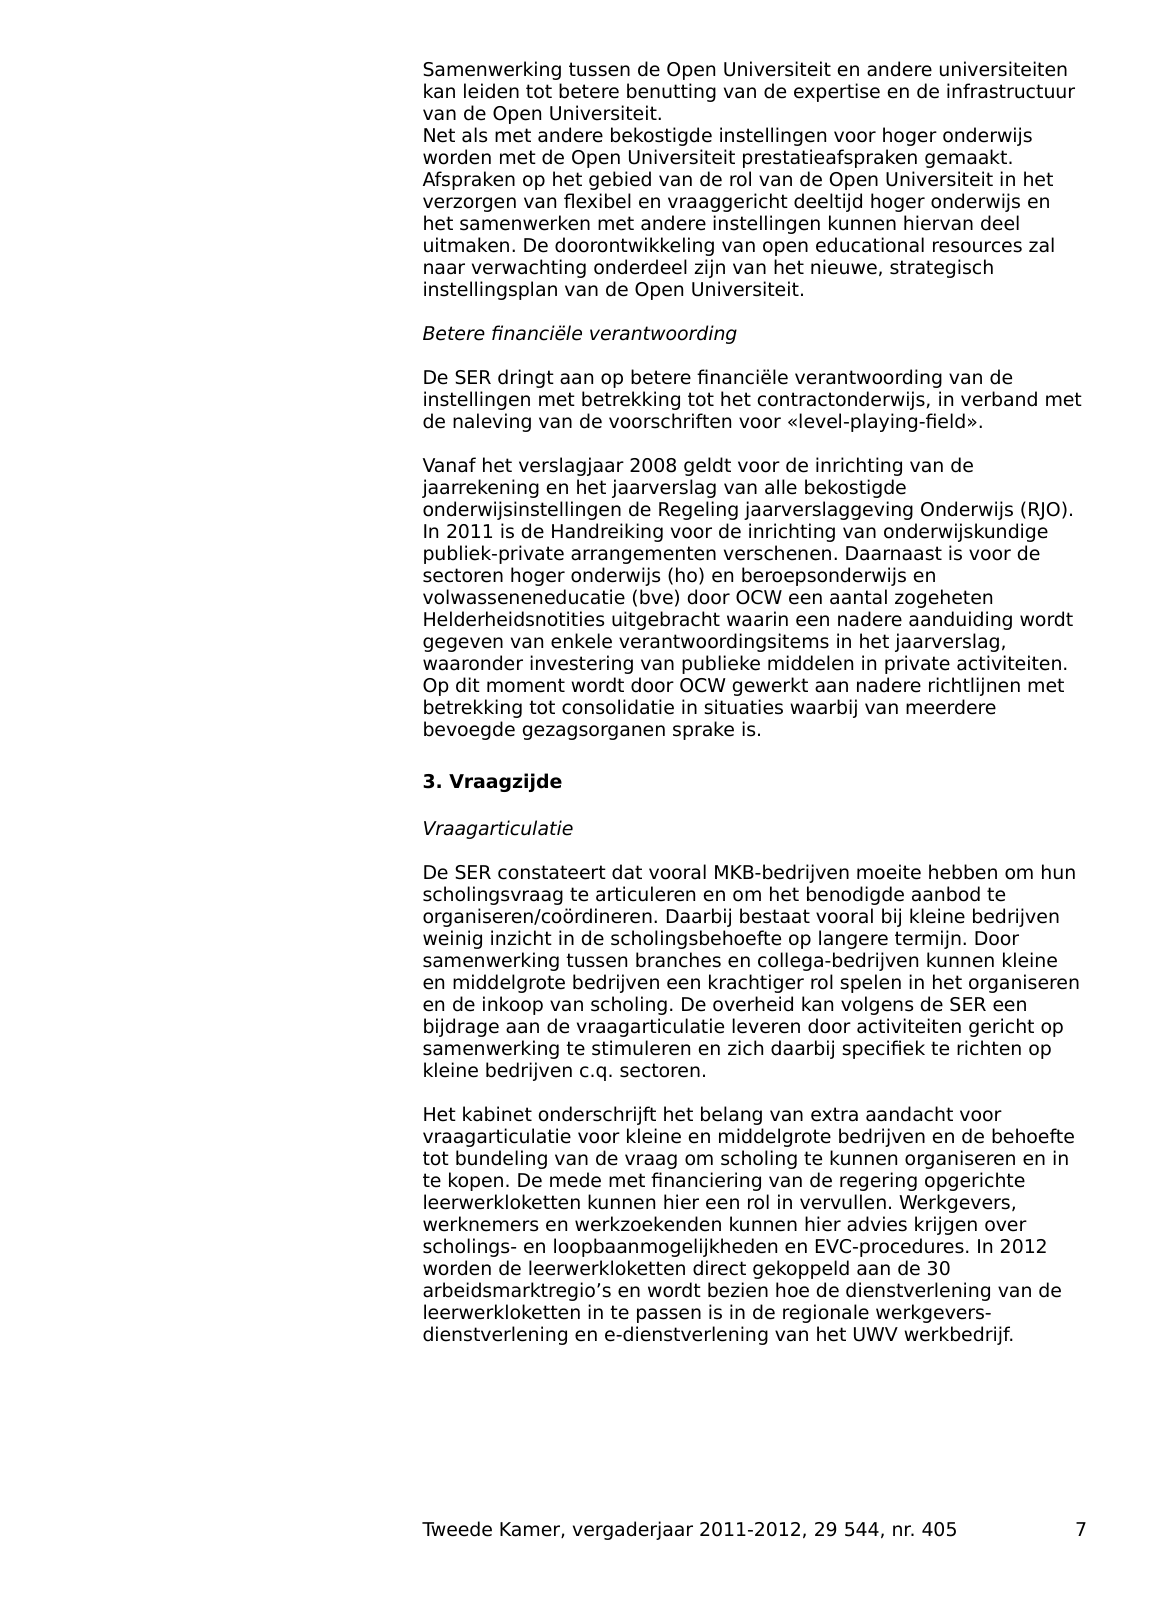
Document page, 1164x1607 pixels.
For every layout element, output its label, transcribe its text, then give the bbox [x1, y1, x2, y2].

text De SER dringt aan op betere financiële verantwoording van de instellingen met betrekking tot het contractonderwijs, in verband met de naleving van de voorschriften voor «level-playing-field». [422, 367, 1087, 433]
text Net als met andere bekostigde instellingen voor hoger onderwijs worden met de Open Universiteit prestatieafspraken gemaakt. Afspraken op het gebied van de rol van de Open Universiteit in het verzorgen van flexibel en vraaggericht deeltijd hoger onderwijs en het samenwerken met andere instellingen kunnen hiervan deel uitmaken. De doorontwikkeling van open educational resources zal naar verwachting onderdeel zijn van het nieuwe, strategisch instellingsplan van de Open Universiteit. [422, 125, 1087, 301]
subtitle 3. Vraagzijde [422, 771, 1087, 793]
text Samenwerking tussen de Open Universiteit en andere universiteiten kan leiden tot betere benutting van de expertise en de infrastructuur van de Open Universiteit. [422, 59, 1087, 125]
text Het kabinet onderschrijft het belang van extra aandacht voor vraagarticulatie voor kleine en middelgrote bedrijven en de behoefte tot bundeling van de vraag om scholing te kunnen organiseren en in te kopen. De mede met financiering van de regering opgerichte leerwerkloketten kunnen hier een rol in vervullen. Werkgevers, werknemers en werkzoekenden kunnen hier advies krijgen over scholings- en loopbaanmogelijkheden en EVC-procedures. In 2012 worden de leerwerkloketten direct gekoppeld aan de 30 arbeidsmarktregio’s en wordt bezien hoe de dienstverlening van de leerwerkloketten in te passen is in de regionale werkgevers-dienstverlening en e-dienstverlening van het UWV werkbedrijf. [422, 1104, 1087, 1346]
text Vanaf het verslagjaar 2008 geldt voor de inrichting van de jaarrekening en het jaarverslag van alle bekostigde onderwijsinstellingen de Regeling jaarverslaggeving Onderwijs (RJO). In 2011 is de Handreiking voor de inrichting van onderwijskundige publiek-private arrangementen verschenen. Daarnaast is voor de sectoren hoger onderwijs (ho) en beroepsonderwijs en volwasseneneducatie (bve) door OCW een aantal zogeheten Helderheidsnotities uitgebracht waarin een nadere aanduiding wordt gegeven van enkele verantwoordingsitems in het jaarverslag, waaronder investering van publieke middelen in private activiteiten. Op dit moment wordt door OCW gewerkt aan nadere richtlijnen met betrekking tot consolidatie in situaties waarbij van meerdere bevoegde gezagsorganen sprake is. [422, 455, 1087, 741]
subtitle Betere financiële verantwoording [422, 323, 1087, 345]
text De SER constateert dat vooral MKB-bedrijven moeite hebben om hun scholingsvraag te articuleren en om het benodigde aanbod te organiseren/coördineren. Daarbij bestaat vooral bij kleine bedrijven weinig inzicht in de scholingsbehoefte op langere termijn. Door samenwerking tussen branches en collega-bedrijven kunnen kleine en middelgrote bedrijven een krachtiger rol spelen in het organiseren en de inkoop van scholing. De overheid kan volgens de SER een bijdrage aan de vraagarticulatie leveren door activiteiten gericht op samenwerking te stimuleren en zich daarbij specifiek te richten op kleine bedrijven c.q. sectoren. [422, 862, 1087, 1082]
subtitle Vraagarticulatie [422, 818, 1087, 840]
